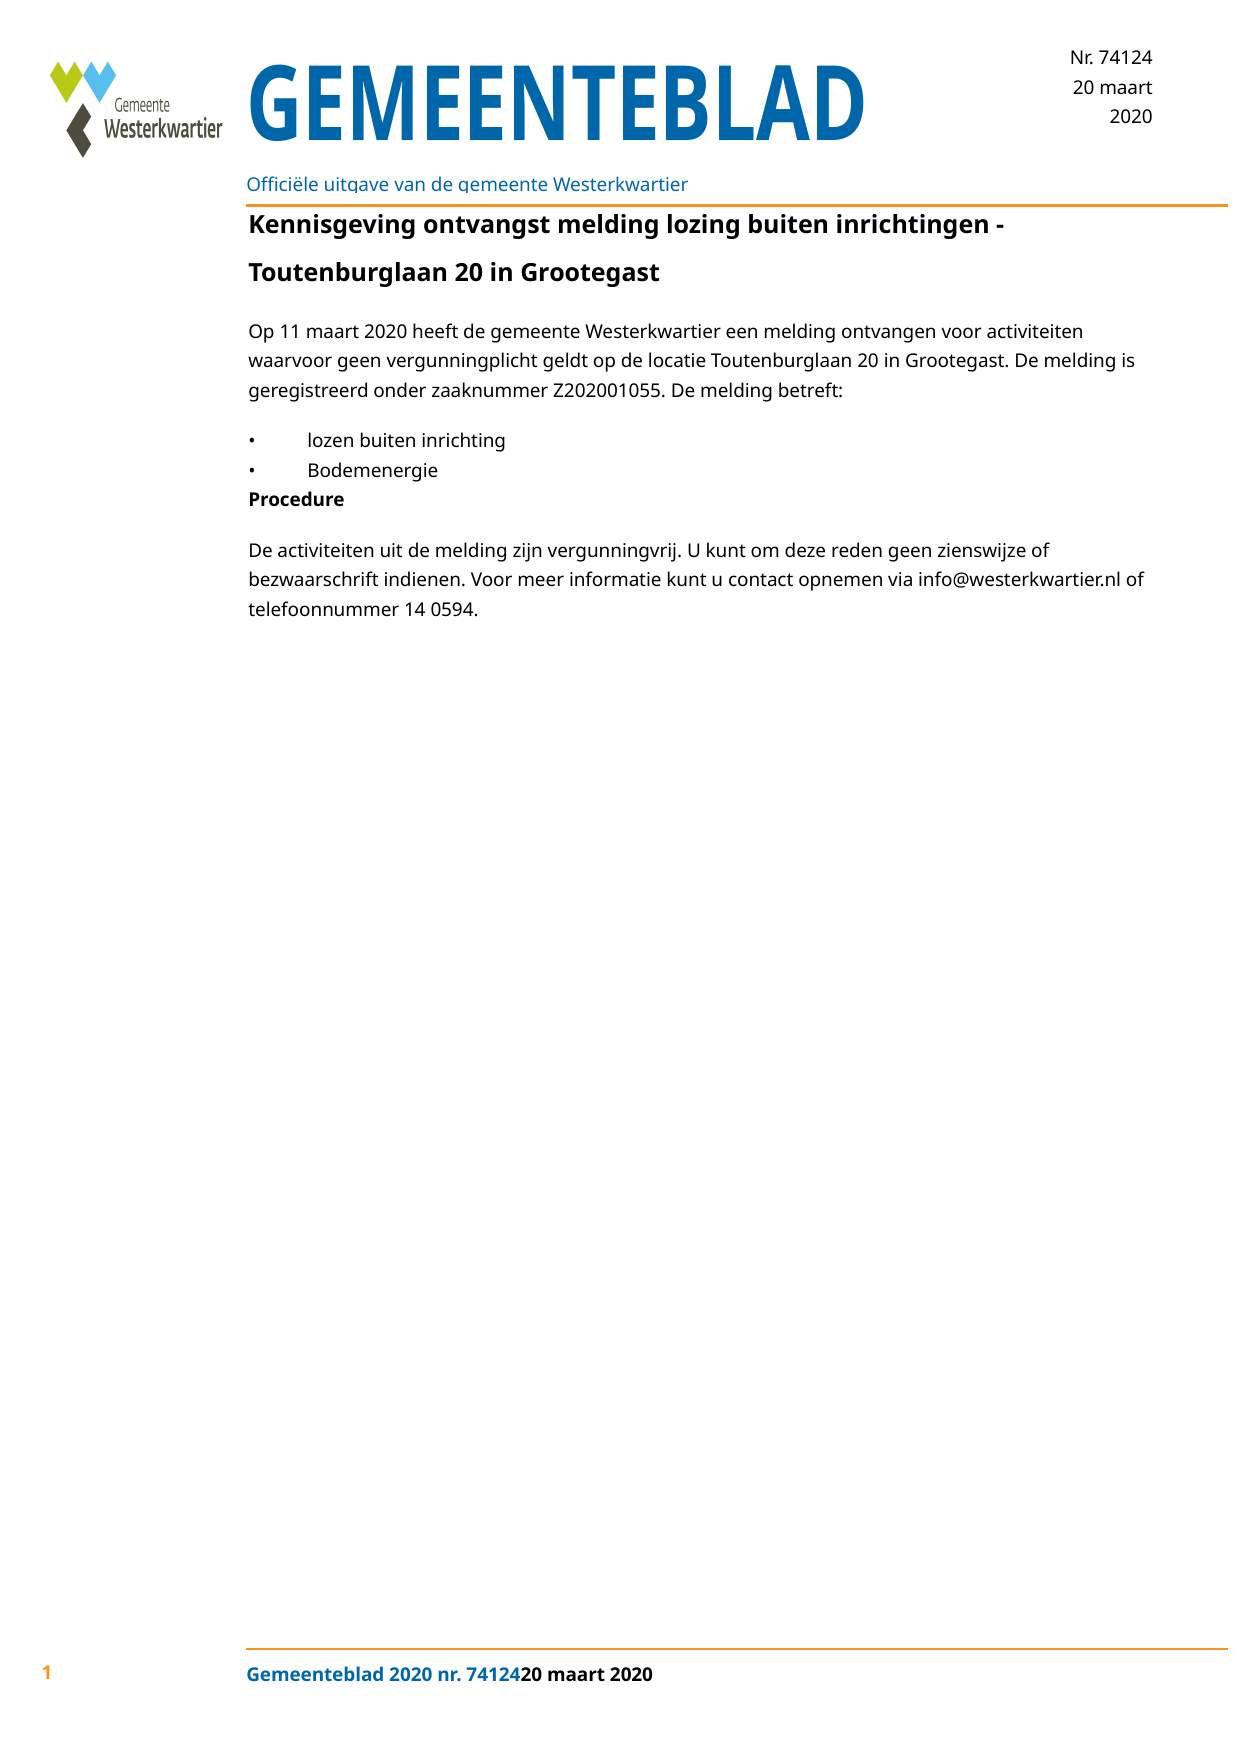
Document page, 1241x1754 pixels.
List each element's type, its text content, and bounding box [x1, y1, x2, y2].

text Kennisgeving ontvangst melding lozing buiten inrichtingen - Toutenburglaan 20 in Grootegast [248, 207, 1152, 288]
list Bodemenergie [248, 457, 1152, 483]
text Op 11 maart 2020 heeft de gemeente Westerkwartier een melding ontvangen voor activiteiten waarvoor geen vergunningplicht geldt op de locatie Toutenburglaan 20 in Grootegast. De melding is geregistreerd onder zaaknummer Z202001055. De melding betreft: [248, 318, 1152, 403]
text De activiteiten uit de melding zijn vergunningvrij. U kunt om deze reden geen zienswijze of bezwaarschrift indienen. Voor meer informatie kunt u contact opnemen via info@westerkwartier.nl of telefoonnummer 14 0594. [248, 537, 1152, 622]
list lozen buiten inrichting [248, 427, 1152, 453]
picture [41, 47, 231, 172]
text Procedure [248, 487, 1152, 512]
